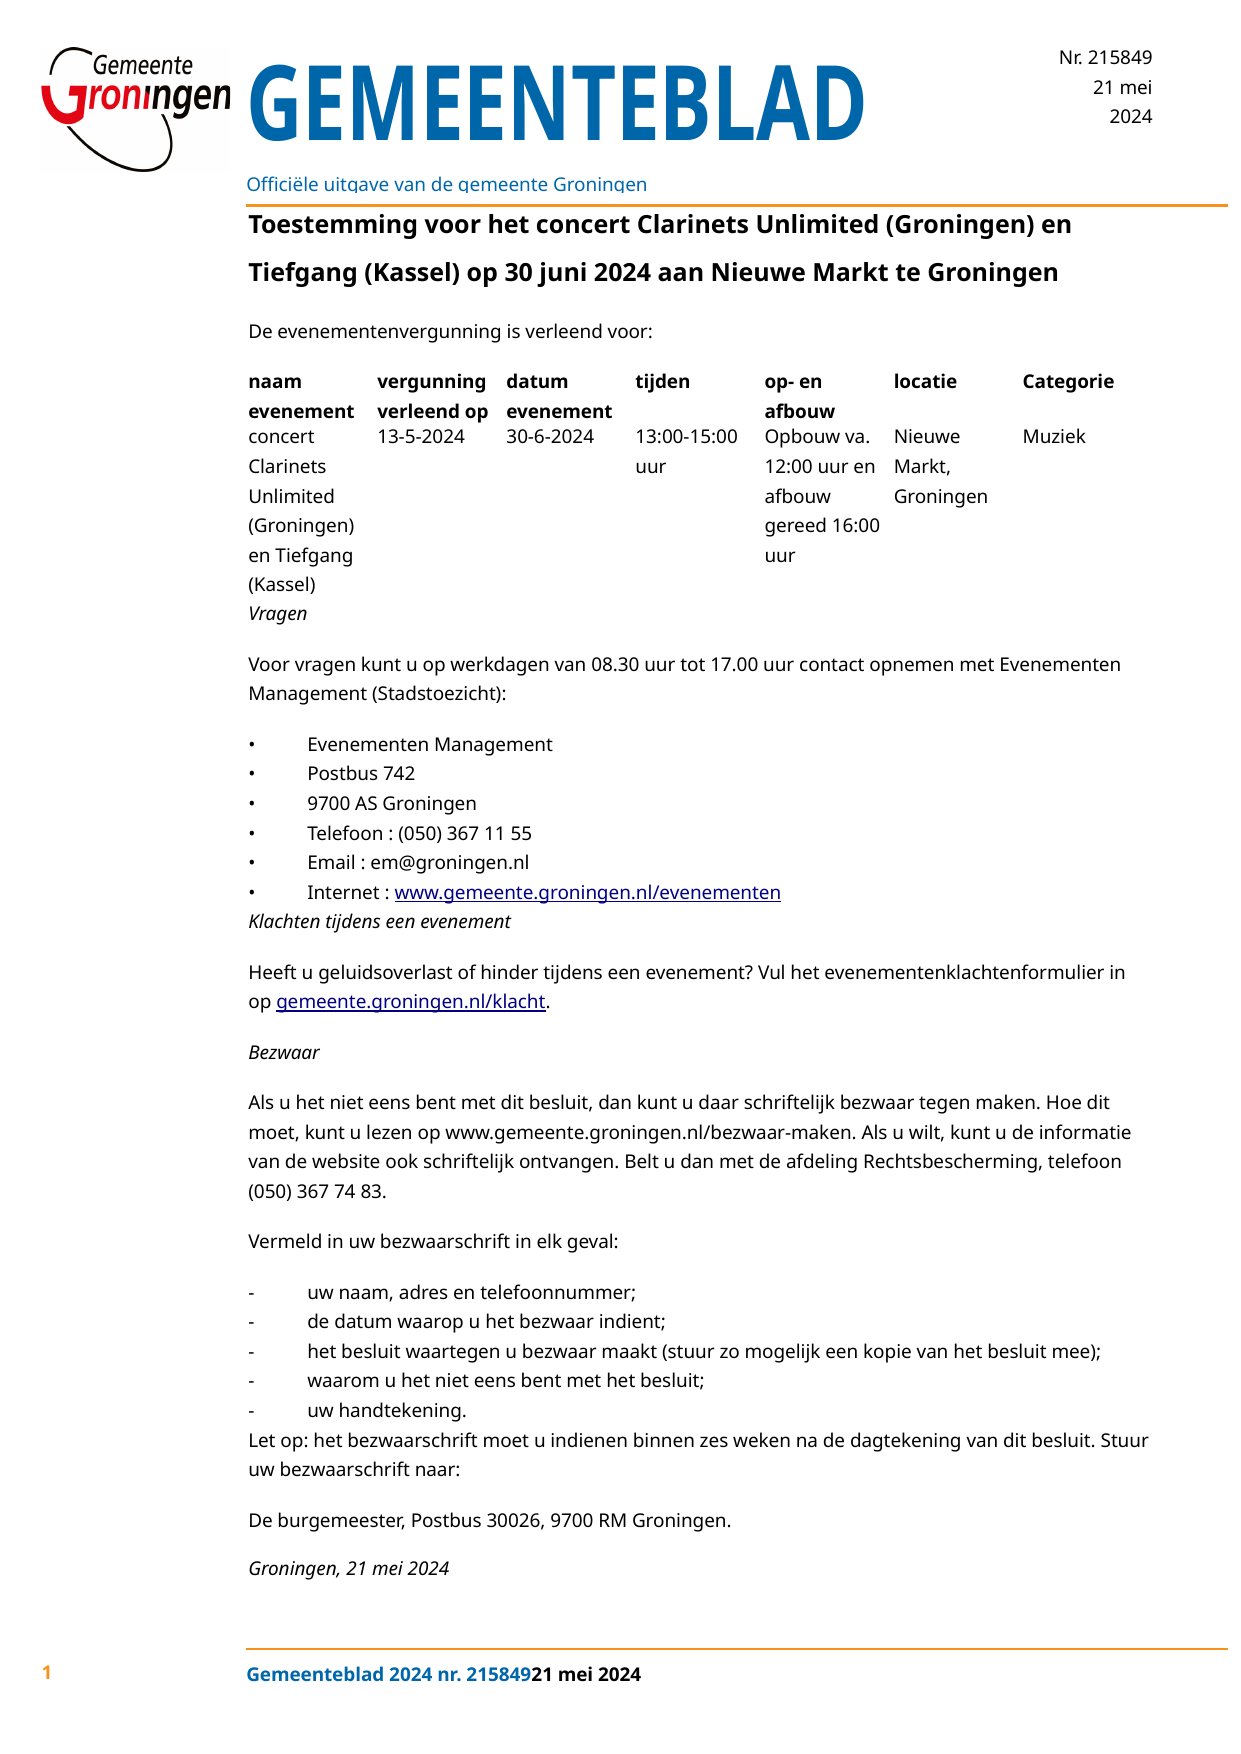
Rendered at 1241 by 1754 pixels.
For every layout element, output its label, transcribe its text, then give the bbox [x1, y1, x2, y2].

text De evenementenvergunning is verleend voor: [248, 318, 1152, 344]
text Vragen [248, 601, 1152, 626]
table_cell concert Clarinets Unlimited (Groningen) en Tiefgang (Kassel) [248, 424, 377, 597]
table_cell 13:00-15:00 uur [635, 424, 764, 597]
table_header tijden [635, 369, 764, 424]
text Voor vragen kunt u op werkdagen van 08.30 uur tot 17.00 uur contact opnemen met Evenementen Management (Stadstoezicht): [248, 651, 1152, 706]
text Klachten tijdens een evenement [248, 908, 1152, 934]
text Als u het niet eens bent met dit besluit, dan kunt u daar schriftelijk bezwaar tegen maken. Hoe dit moet, kunt u lezen op www.gemeente.groningen.nl/bezwaar-maken. Als u wilt, kunt u de informatie van de website ook schriftelijk ontvangen. Belt u dan met de afdeling Rechtsbescherming, telefoon (050) 367 74 83. [248, 1089, 1152, 1204]
list de datum waarop u het bezwaar indient; [248, 1308, 1152, 1334]
text Bezwaar [248, 1039, 1152, 1065]
table_header naam evenement [248, 369, 377, 424]
list het besluit waartegen u bezwaar maakt (stuur zo mogelijk een kopie van het besluit mee); [248, 1338, 1152, 1364]
table_cell 13-5-2024 [377, 424, 506, 597]
list Telefoon : (050) 367 11 55 [248, 820, 1152, 846]
table_cell Opbouw va. 12:00 uur en afbouw gereed 16:00 uur [764, 424, 893, 597]
text Toestemming voor het concert Clarinets Unlimited (Groningen) en Tiefgang (Kassel) op 30 juni 2024 aan Nieuwe Markt te Groningen [248, 207, 1152, 288]
picture [41, 47, 231, 172]
table_cell Muziek [1023, 424, 1152, 597]
list 9700 AS Groningen [248, 790, 1152, 816]
table_header vergunning verleend op [377, 369, 506, 424]
text Heeft u geluidsoverlast of hinder tijdens een evenement? Vul het evenementenklachtenformulier in op gemeente.groningen.nl/klacht. [248, 959, 1152, 1014]
text Groningen, 21 mei 2024 [248, 1555, 1152, 1580]
table_header datum evenement [506, 369, 635, 424]
list Internet : www.gemeente.groningen.nl/evenementen [248, 879, 1152, 905]
text Let op: het bezwaarschrift moet u indienen binnen zes weken na de dagtekening van dit besluit. Stuur uw bezwaarschrift naar: [248, 1427, 1152, 1482]
list uw handtekening. [248, 1397, 1152, 1423]
list Postbus 742 [248, 761, 1152, 786]
list waarom u het niet eens bent met het besluit; [248, 1368, 1152, 1393]
text De burgemeester, Postbus 30026, 9700 RM Groningen. [248, 1507, 1152, 1533]
list Evenementen Management [248, 731, 1152, 757]
table_header Categorie [1023, 369, 1152, 424]
list uw naam, adres en telefoonnummer; [248, 1279, 1152, 1305]
table_cell 30-6-2024 [506, 424, 635, 597]
table_header op- en afbouw [764, 369, 893, 424]
table_cell Nieuwe Markt, Groningen [894, 424, 1022, 597]
table_header locatie [894, 369, 1022, 424]
list Email : em@groningen.nl [248, 849, 1152, 875]
text Vermeld in uw bezwaarschrift in elk geval: [248, 1228, 1152, 1254]
